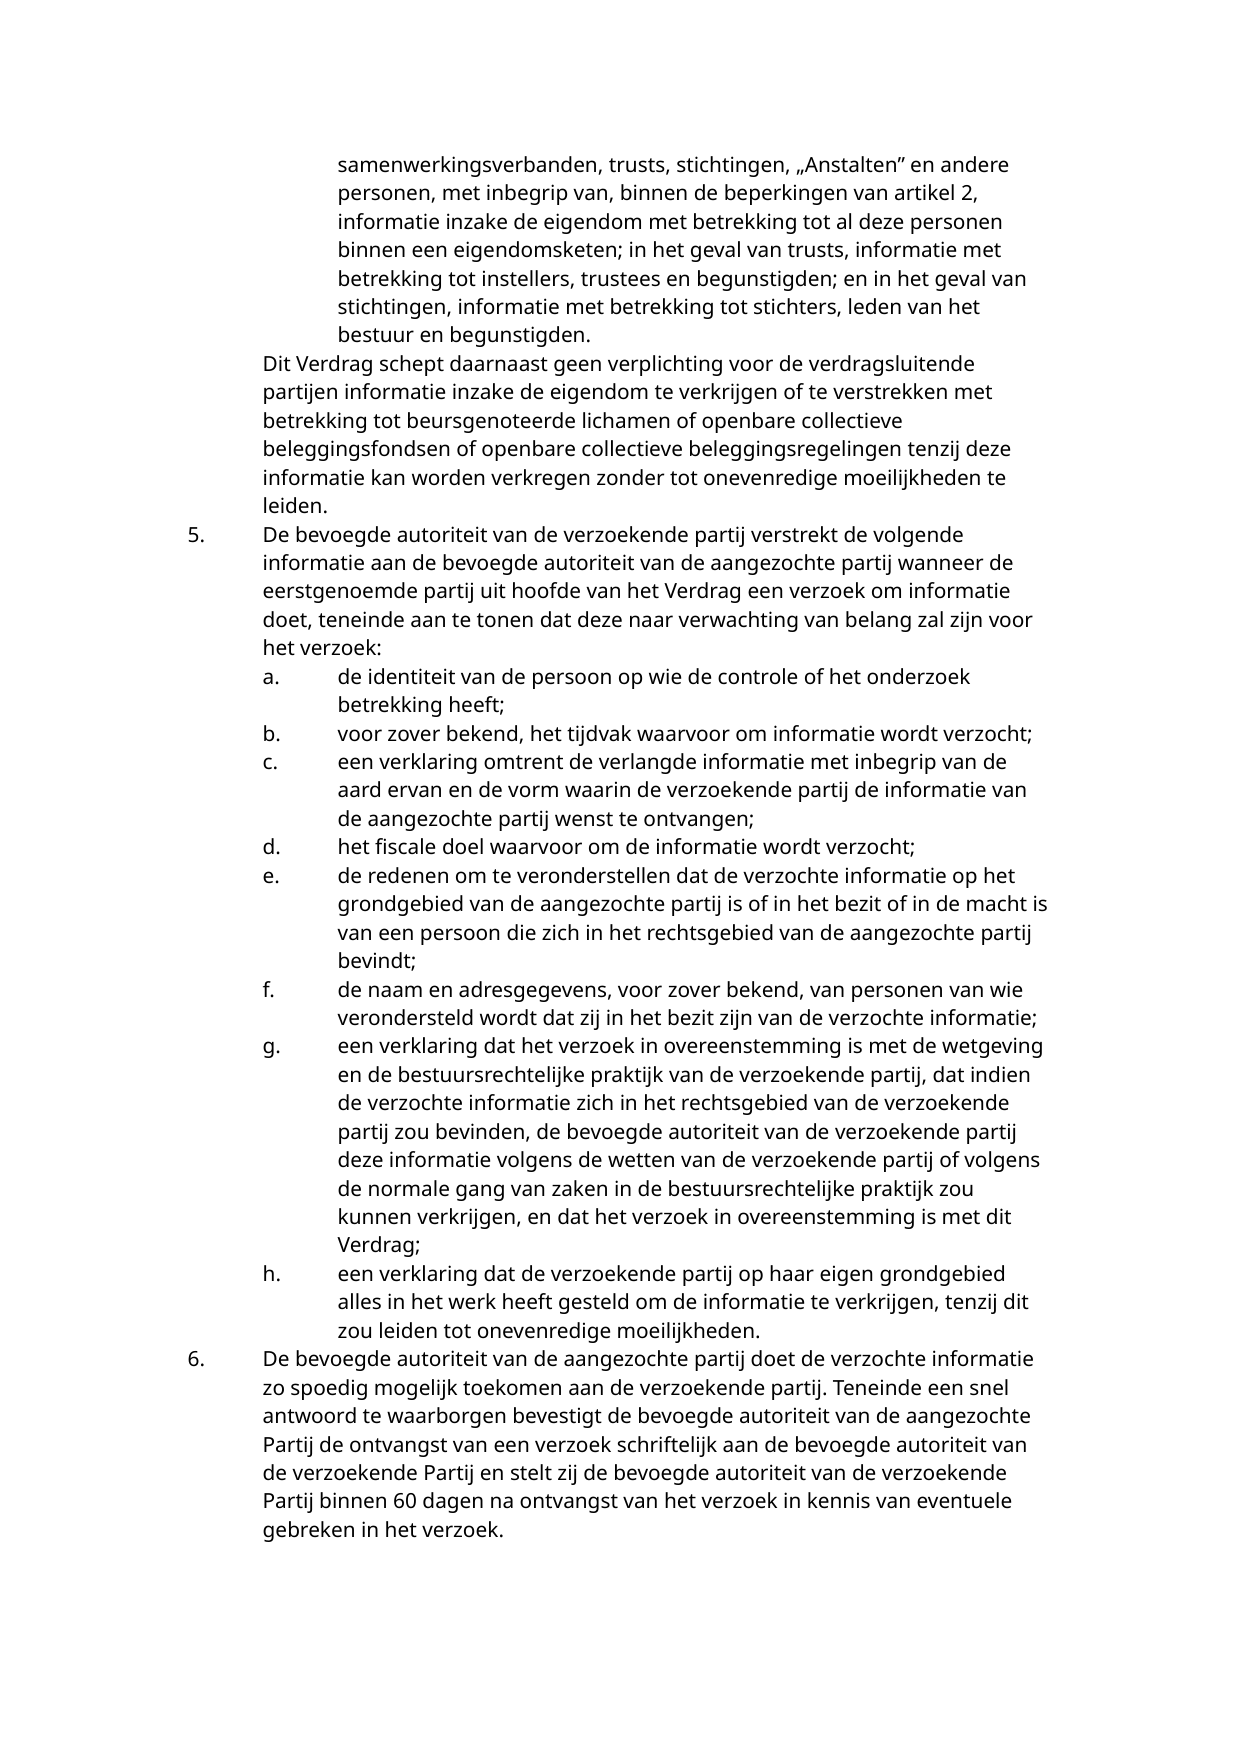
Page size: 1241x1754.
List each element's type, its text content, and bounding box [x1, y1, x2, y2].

list Dit Verdrag schept daarnaast geen verplichting voor de verdragsluitende partijen informatie inzake de eigendom te verkrijgen of te verstrekken met betrekking tot beursgenoteerde lichamen of openbare collectieve beleggingsfondsen of openbare collectieve beleggingsregelingen tenzij deze informatie kan worden verkregen zonder tot onevenredige moeilijkheden te leiden. [187, 349, 1053, 520]
list een verklaring dat het verzoek in overeenstemming is met de wetgeving en de bestuursrechtelijke praktijk van de verzoekende partij, dat indien de verzochte informatie zich in het rechtsgebied van de verzoekende partij zou bevinden, de bevoegde autoriteit van de verzoekende partij deze informatie volgens de wetten van de verzoekende partij of volgens de normale gang van zaken in de bestuursrechtelijke praktijk zou kunnen verkrijgen, en dat het verzoek in overeenstemming is met dit Verdrag; [262, 1032, 1053, 1259]
list een verklaring omtrent de verlangde informatie met inbegrip van de aard ervan en de vorm waarin de verzoekende partij de informatie van de aangezochte partij wenst te ontvangen; [262, 747, 1053, 832]
list de identiteit van de persoon op wie de controle of het onderzoek betrekking heeft; [262, 662, 1053, 719]
list het fiscale doel waarvoor om de informatie wordt verzocht; [262, 832, 1053, 861]
list voor zover bekend, het tijdvak waarvoor om informatie wordt verzocht; [262, 719, 1053, 747]
list een verklaring dat de verzoekende partij op haar eigen grondgebied alles in het werk heeft gesteld om de informatie te verkrijgen, tenzij dit zou leiden tot onevenredige moeilijkheden. [262, 1259, 1053, 1344]
list samenwerkingsverbanden, trusts, stichtingen, „Anstalten” en andere personen, met inbegrip van, binnen de beperkingen van artikel 2, informatie inzake de eigendom met betrekking tot al deze personen binnen een eigendomsketen; in het geval van trusts, informatie met betrekking tot instellers, trustees en begunstigden; en in het geval van stichtingen, informatie met betrekking tot stichters, leden van het bestuur en begunstigden. [262, 150, 1053, 349]
list de naam en adresgegevens, voor zover bekend, van personen van wie verondersteld wordt dat zij in het bezit zijn van de verzochte informatie; [262, 975, 1053, 1032]
list de redenen om te veronderstellen dat de verzochte informatie op het grondgebied van de aangezochte partij is of in het bezit of in de macht is van een persoon die zich in het rechtsgebied van de aangezochte partij bevindt; [262, 861, 1053, 975]
list De bevoegde autoriteit van de aangezochte partij doet de verzochte informatie zo spoedig mogelijk toekomen aan de verzoekende partij. Teneinde een snel antwoord te waarborgen bevestigt de bevoegde autoriteit van de aangezochte Partij de ontvangst van een verzoek schriftelijk aan de bevoegde autoriteit van de verzoekende Partij en stelt zij de bevoegde autoriteit van de verzoekende Partij binnen 60 dagen na ontvangst van het verzoek in kennis van eventuele gebreken in het verzoek. [187, 1344, 1053, 1543]
list De bevoegde autoriteit van de verzoekende partij verstrekt de volgende informatie aan de bevoegde autoriteit van de aangezochte partij wanneer de eerstgenoemde partij uit hoofde van het Verdrag een verzoek om informatie doet, teneinde aan te tonen dat deze naar verwachting van belang zal zijn voor het verzoek: [187, 520, 1053, 662]
